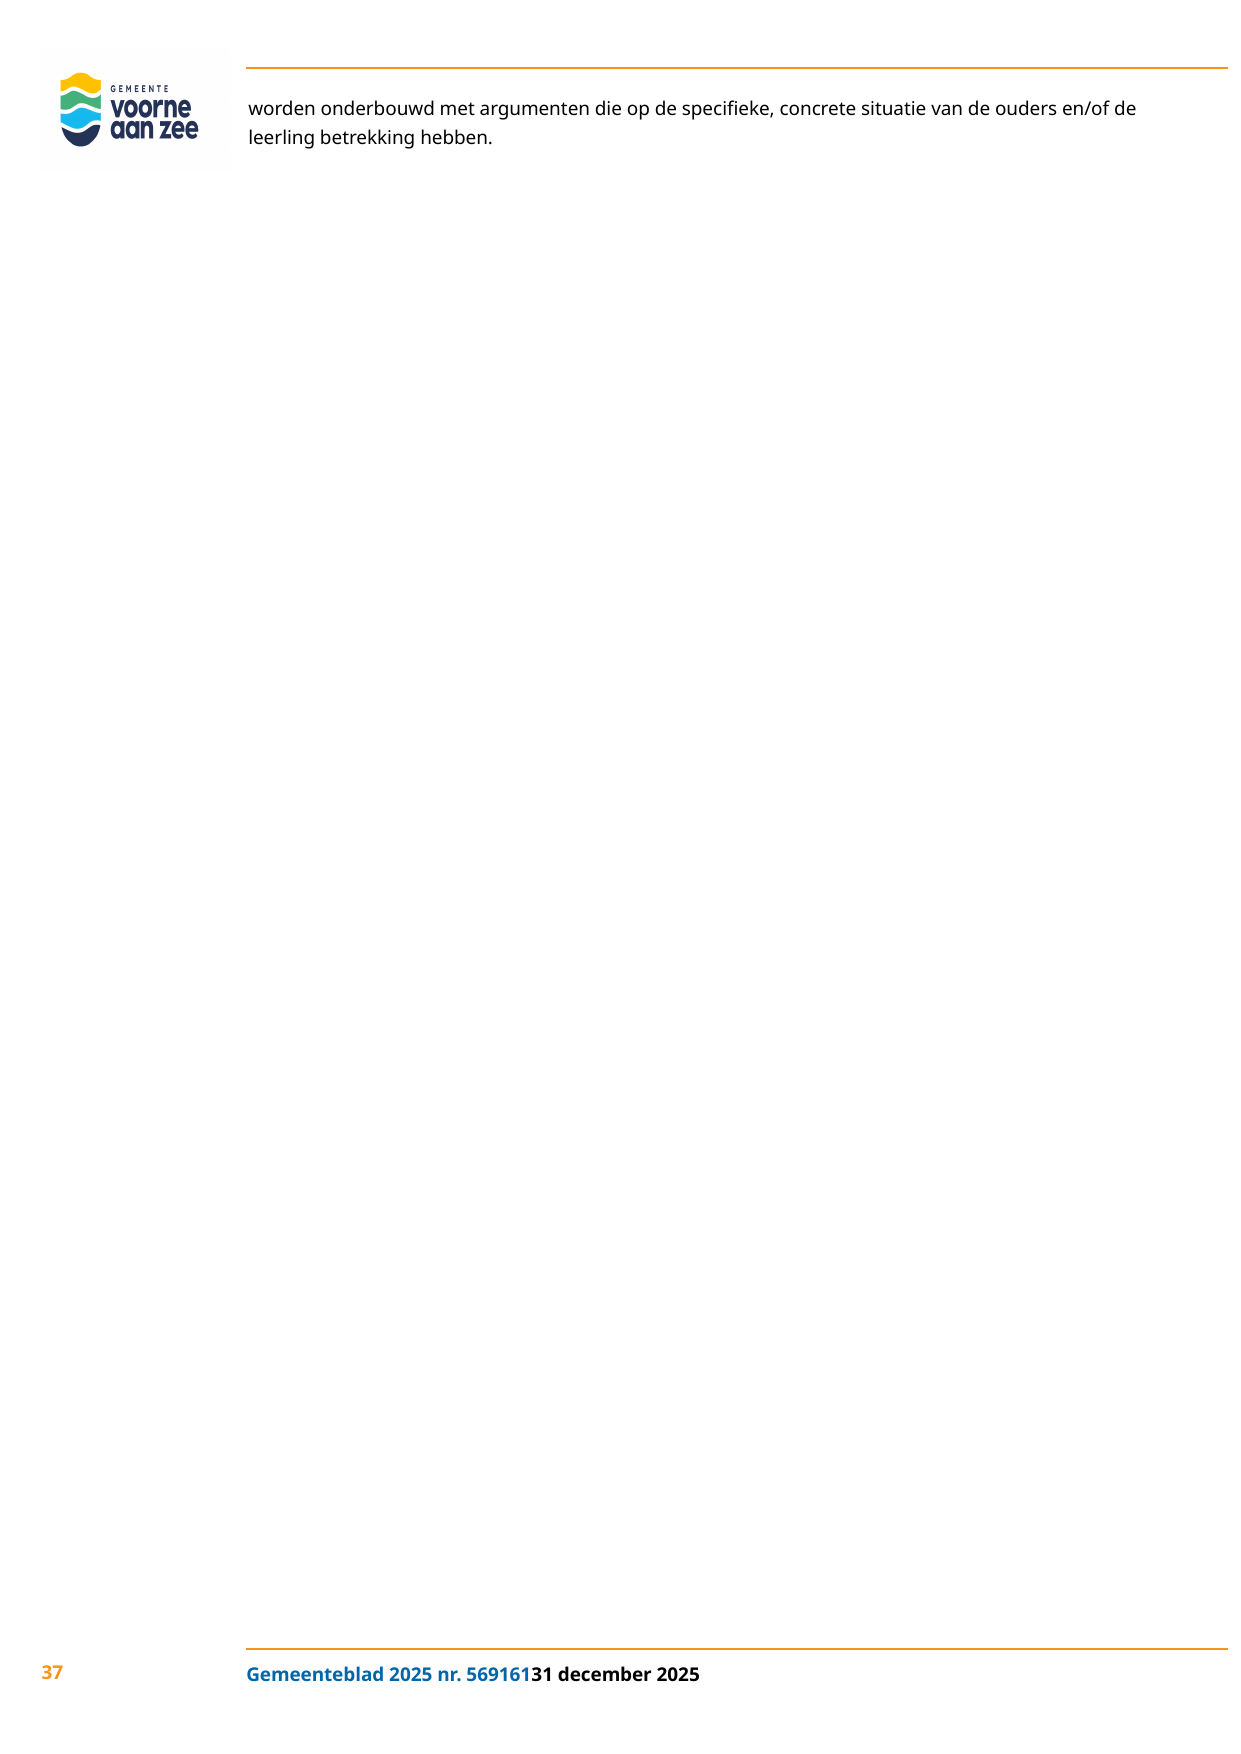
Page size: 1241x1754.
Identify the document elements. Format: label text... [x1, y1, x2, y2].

text worden onderbouwd met argumenten die op de specifieke, concrete situatie van de ouders en/of de leerling betrekking hebben. [248, 95, 1152, 150]
picture [41, 47, 231, 172]
